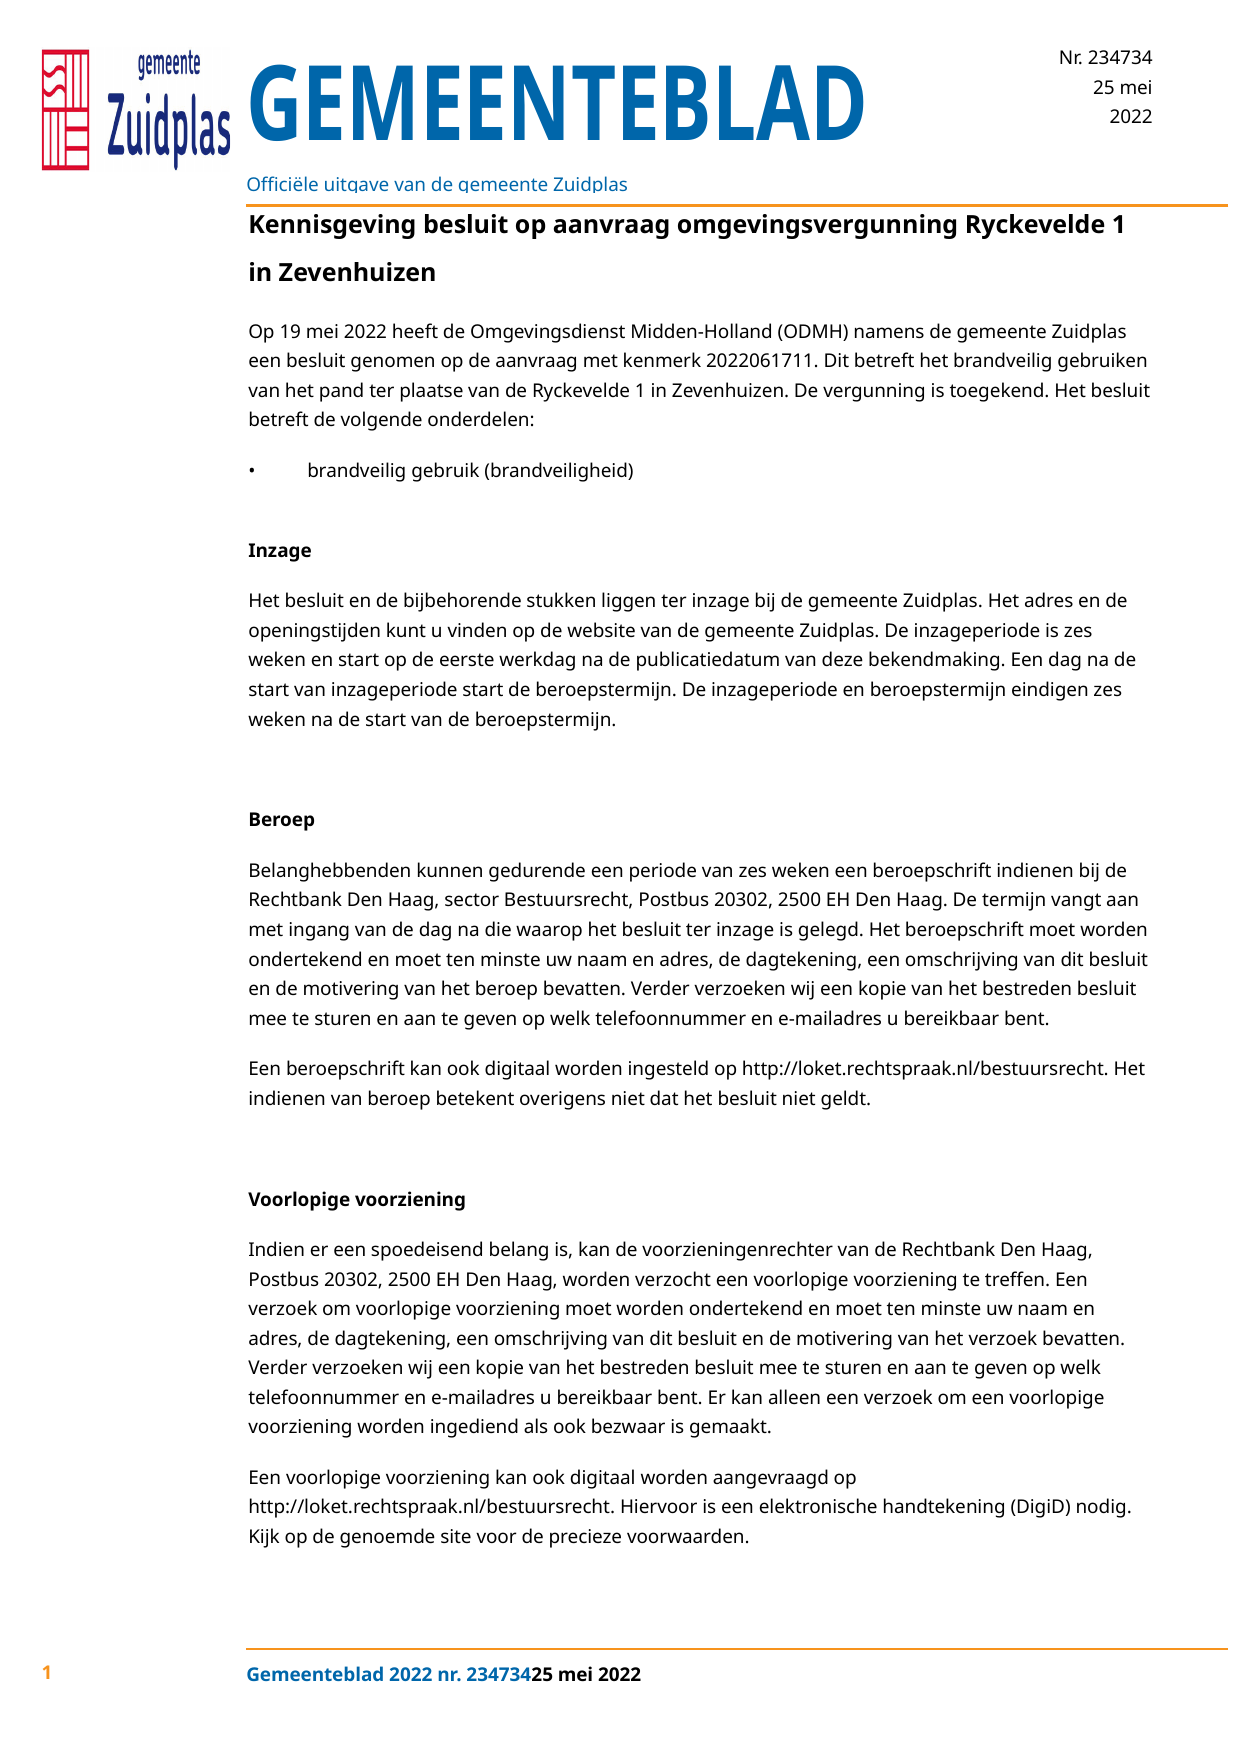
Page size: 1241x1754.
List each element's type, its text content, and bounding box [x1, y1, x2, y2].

text Inzage [248, 537, 1152, 563]
text Kennisgeving besluit op aanvraag omgevingsvergunning Ryckevelde 1 in Zevenhuizen [248, 207, 1152, 288]
text Belanghebbenden kunnen gedurende een periode van zes weken een beroepschrift indienen bij de Rechtbank Den Haag, sector Bestuursrecht, Postbus 20302, 2500 EH Den Haag. De termijn vangt aan met ingang van de dag na die waarop het besluit ter inzage is gelegd. Het beroepschrift moet worden ondertekend en moet ten minste uw naam en adres, de dagtekening, een omschrijving van dit besluit en de motivering van het beroep bevatten. Verder verzoeken wij een kopie van het bestreden besluit mee te sturen en aan te geven op welk telefoonnummer en e-mailadres u bereikbaar bent. [248, 857, 1152, 1031]
text Voorlopige voorziening [248, 1186, 1152, 1212]
list brandveilig gebruik (brandveiligheid) [248, 457, 1152, 483]
text Een beroepschrift kan ook digitaal worden ingesteld op http://loket.rechtspraak.nl/bestuursrecht. Het indienen van beroep betekent overigens niet dat het besluit niet geldt. [248, 1055, 1152, 1111]
text Het besluit en de bijbehorende stukken liggen ter inzage bij de gemeente Zuidplas. Het adres en de openingstijden kunt u vinden op de website van de gemeente Zuidplas. De inzageperiode is zes weken en start op de eerste werkdag na de publicatiedatum van deze bekendmaking. Een dag na de start van inzageperiode start de beroepstermijn. De inzageperiode en beroepstermijn eindigen zes weken na de start van de beroepstermijn. [248, 587, 1152, 732]
text Op 19 mei 2022 heeft de Omgevingsdienst Midden-Holland (ODMH) namens de gemeente Zuidplas een besluit genomen op de aanvraag met kenmerk 2022061711. Dit betreft het brandveilig gebruiken van het pand ter plaatse van de Ryckevelde 1 in Zevenhuizen. De vergunning is toegekend. Het besluit betreft de volgende onderdelen: [248, 318, 1152, 432]
text Een voorlopige voorziening kan ook digitaal worden aangevraagd op http://loket.rechtspraak.nl/bestuursrecht. Hiervoor is een elektronische handtekening (DigiD) nodig. Kijk op de genoemde site voor de precieze voorwaarden. [248, 1464, 1152, 1549]
text Indien er een spoedeisend belang is, kan de voorzieningenrechter van de Rechtbank Den Haag, Postbus 20302, 2500 EH Den Haag, worden verzocht een voorlopige voorziening te treffen. Een verzoek om voorlopige voorziening moet worden ondertekend en moet ten minste uw naam en adres, de dagtekening, een omschrijving van dit besluit en de motivering van het verzoek bevatten. Verder verzoeken wij een kopie van het bestreden besluit mee te sturen en aan te geven op welk telefoonnummer en e-mailadres u bereikbaar bent. Er kan alleen een verzoek om een voorlopige voorziening worden ingediend als ook bezwaar is gemaakt. [248, 1236, 1152, 1439]
picture [41, 47, 231, 172]
text Beroep [248, 807, 1152, 832]
